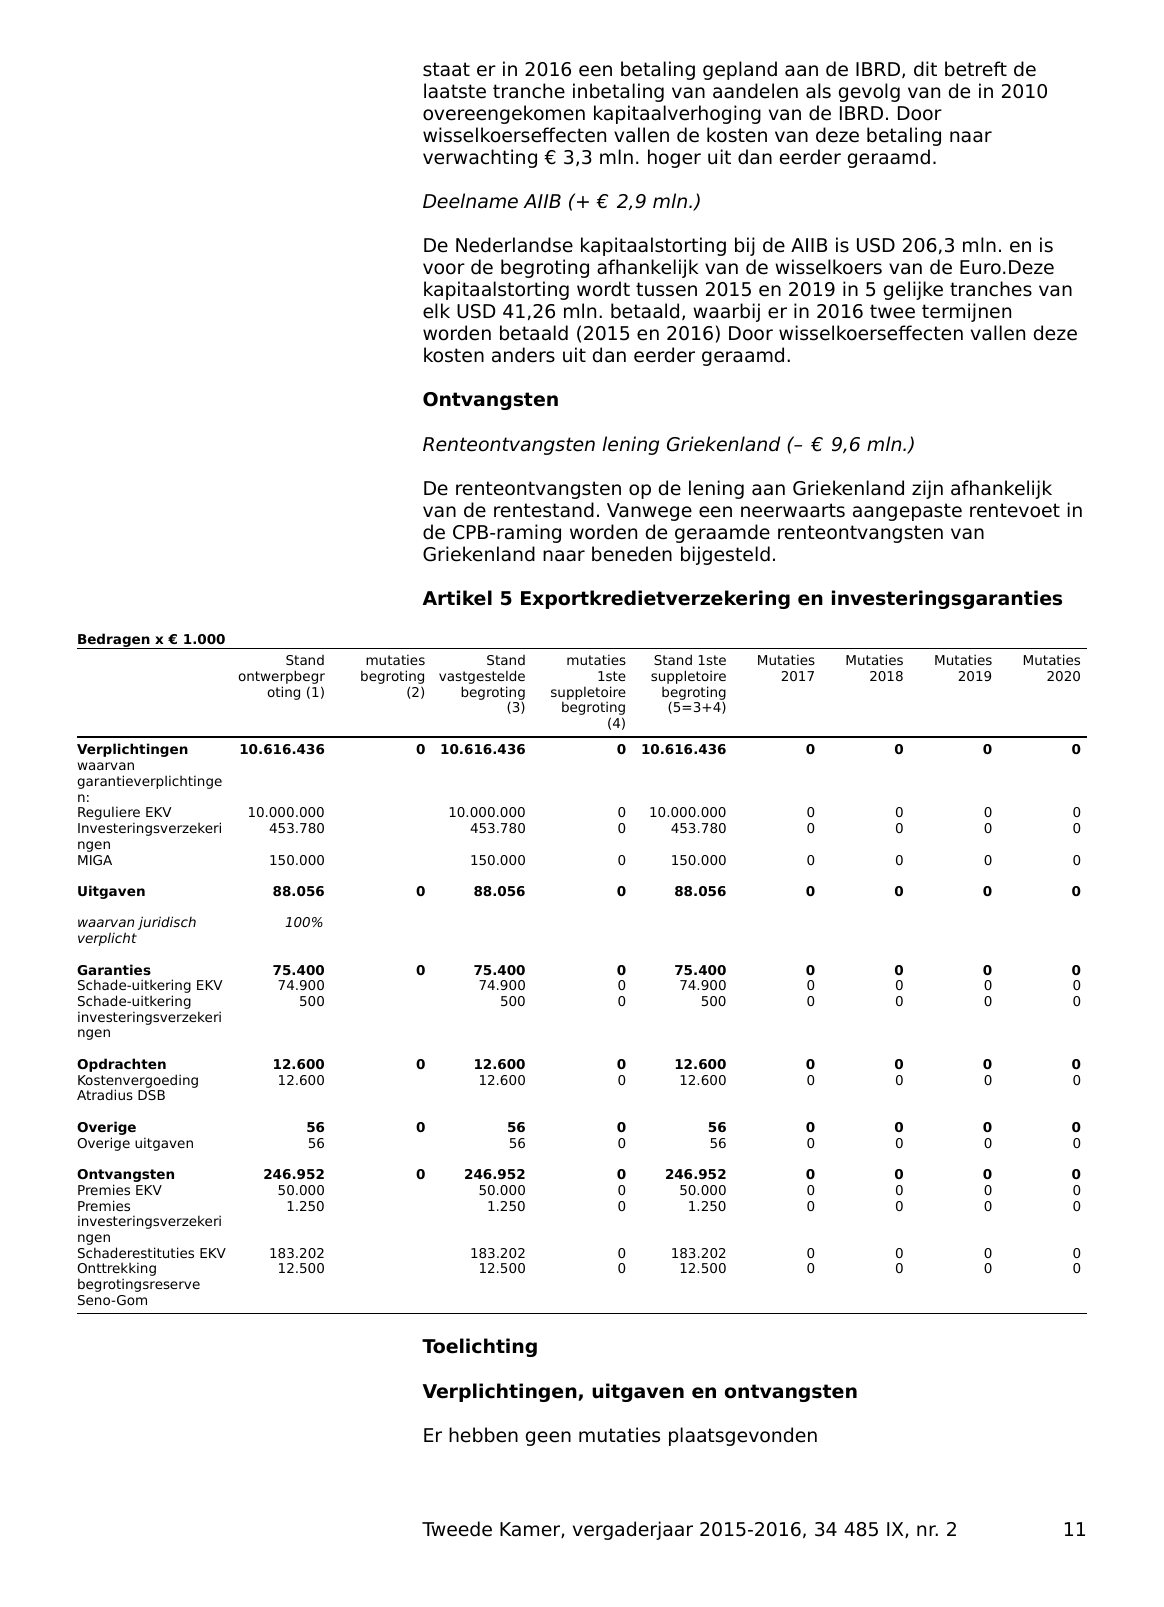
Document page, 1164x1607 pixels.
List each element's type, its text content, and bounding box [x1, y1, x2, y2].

table_cell [998, 1041, 1087, 1057]
table_cell 0 [998, 978, 1087, 994]
table_cell Premies EKV [77, 1183, 230, 1198]
table_cell 12.600 [431, 1057, 531, 1072]
table_cell [732, 758, 821, 805]
table_cell Mutaties 2019 [909, 649, 998, 736]
table_cell 0 [331, 1120, 431, 1135]
table_cell 0 [909, 1135, 998, 1151]
table_cell [331, 900, 431, 915]
table_cell 1.250 [431, 1198, 531, 1246]
table_cell 0 [331, 884, 431, 899]
table_cell Schade-uitkering investeringsverzekeringen [77, 994, 230, 1041]
table_cell Investeringsverzekeringen [77, 821, 230, 852]
table_cell 88.056 [632, 884, 732, 899]
table_cell [331, 1041, 431, 1057]
table_cell 0 [998, 1198, 1087, 1246]
table_cell [531, 900, 632, 915]
table_cell 0 [732, 1057, 821, 1072]
table_cell 12.600 [230, 1073, 331, 1104]
table_cell 0 [998, 1261, 1087, 1313]
table_cell 246.952 [431, 1167, 531, 1183]
table_cell Stand vastgestelde begroting (3) [431, 649, 531, 736]
table_cell 0 [732, 1183, 821, 1198]
table_cell [632, 1041, 732, 1057]
table_cell 0 [909, 1120, 998, 1135]
table_cell [531, 1151, 632, 1167]
table_cell 0 [909, 884, 998, 899]
table_cell Overige uitgaven [77, 1135, 230, 1151]
table_cell 0 [909, 1167, 998, 1183]
table_cell 0 [821, 821, 909, 852]
table_cell 0 [909, 1073, 998, 1104]
table_cell Overige [77, 1120, 230, 1135]
table_cell [909, 758, 998, 805]
table_cell [531, 758, 632, 805]
subtitle Deelname AIIB (+ € 2,9 mln.) [422, 191, 1087, 213]
text De renteontvangsten op de lening aan Griekenland zijn afhankelijk van de rentestand. Vanwege een neerwaarts aangepaste rentevoet in de CPB-raming worden de geraamde renteontvangsten van Griekenland naar beneden bijgesteld. [422, 478, 1087, 566]
table_cell [431, 947, 531, 962]
subtitle Renteontvangsten lening Griekenland (– € 9,6 mln.) [422, 433, 1087, 456]
table_cell 453.780 [230, 821, 331, 852]
table_cell 0 [732, 1261, 821, 1313]
table_cell 0 [821, 1246, 909, 1261]
table_cell 0 [909, 994, 998, 1041]
table_cell [331, 994, 431, 1041]
table_cell Ontvangsten [77, 1167, 230, 1183]
table_cell 0 [998, 852, 1087, 868]
table_cell 100% [230, 915, 331, 947]
table_cell [77, 1151, 230, 1167]
table_cell [331, 947, 431, 962]
table_cell [732, 1151, 821, 1167]
table_cell [431, 868, 531, 884]
table_cell 0 [909, 852, 998, 868]
table_cell 0 [821, 963, 909, 978]
table_cell 0 [732, 1073, 821, 1104]
table_cell mutaties begroting (2) [331, 649, 431, 736]
table_cell mutaties 1ste suppletoire begroting (4) [531, 649, 632, 736]
table_cell [230, 1104, 331, 1120]
table_cell 183.202 [632, 1246, 732, 1261]
table_cell [331, 1104, 431, 1120]
table_cell [998, 915, 1087, 947]
table_cell 0 [531, 821, 632, 852]
table_cell [331, 1183, 431, 1198]
table_cell 0 [331, 1057, 431, 1072]
table_cell 183.202 [230, 1246, 331, 1261]
table_cell 50.000 [431, 1183, 531, 1198]
table_cell [431, 915, 531, 947]
table_cell 0 [531, 1198, 632, 1246]
table_cell 56 [230, 1120, 331, 1135]
table_cell 0 [732, 1246, 821, 1261]
table_cell [821, 1041, 909, 1057]
table_cell [230, 1151, 331, 1167]
table_cell Schaderestituties EKV [77, 1246, 230, 1261]
table_cell [821, 1104, 909, 1120]
table_cell [732, 900, 821, 915]
table_cell 0 [531, 1120, 632, 1135]
table_cell [632, 1104, 732, 1120]
table_cell 12.500 [230, 1261, 331, 1313]
table_cell Onttrekking begrotingsreserve Seno-Gom [77, 1261, 230, 1313]
table_cell 88.056 [431, 884, 531, 899]
table_cell 0 [821, 1057, 909, 1072]
table_cell 12.600 [230, 1057, 331, 1072]
table_cell 0 [531, 963, 632, 978]
table_cell 0 [998, 884, 1087, 899]
table_cell [77, 1104, 230, 1120]
table_cell [821, 915, 909, 947]
table_cell 0 [909, 1246, 998, 1261]
table_cell 10.616.436 [431, 738, 531, 758]
table_cell waarvan juridisch verplicht [77, 915, 230, 947]
table_cell 0 [732, 738, 821, 758]
table_cell 500 [431, 994, 531, 1041]
table_cell [230, 758, 331, 805]
table_cell [632, 868, 732, 884]
table_cell 0 [821, 1073, 909, 1104]
table_cell 0 [909, 963, 998, 978]
table_cell 0 [531, 1261, 632, 1313]
table_cell [998, 1104, 1087, 1120]
table_cell [331, 1073, 431, 1104]
table_cell 500 [230, 994, 331, 1041]
table_cell [331, 1151, 431, 1167]
table_cell 0 [998, 963, 1087, 978]
table_cell 246.952 [230, 1167, 331, 1183]
table_cell [431, 1151, 531, 1167]
table_cell 500 [632, 994, 732, 1041]
table_cell [331, 758, 431, 805]
table_cell [531, 1104, 632, 1120]
table_cell 0 [732, 994, 821, 1041]
table_cell 0 [531, 738, 632, 758]
table_cell [821, 947, 909, 962]
table_cell 50.000 [632, 1183, 732, 1198]
table_cell 0 [909, 1261, 998, 1313]
table_cell Uitgaven [77, 884, 230, 899]
table_cell [632, 900, 732, 915]
table_cell 0 [531, 1057, 632, 1072]
table_cell Premies investeringsverzekeringen [77, 1198, 230, 1246]
table_cell 0 [531, 1167, 632, 1183]
table_cell 0 [531, 1073, 632, 1104]
table_cell Stand 1ste suppletoire begroting (5=3+4) [632, 649, 732, 736]
table_cell 1.250 [632, 1198, 732, 1246]
table_cell [230, 868, 331, 884]
table_cell [431, 900, 531, 915]
table_cell 0 [732, 1120, 821, 1135]
table_cell 56 [632, 1120, 732, 1135]
table_cell [998, 1151, 1087, 1167]
table_cell 10.000.000 [632, 805, 732, 821]
table_cell 0 [909, 978, 998, 994]
table_cell 0 [732, 1198, 821, 1246]
table_cell [632, 758, 732, 805]
table_cell 0 [909, 738, 998, 758]
table_cell [821, 868, 909, 884]
table_cell Schade-uitkering EKV [77, 978, 230, 994]
table_cell 150.000 [431, 852, 531, 868]
table_cell 56 [431, 1135, 531, 1151]
table_cell 150.000 [230, 852, 331, 868]
table_cell [77, 900, 230, 915]
table_cell 1.250 [230, 1198, 331, 1246]
table_cell [998, 868, 1087, 884]
table_cell Mutaties 2020 [998, 649, 1087, 736]
table_cell [909, 915, 998, 947]
table_cell [909, 900, 998, 915]
table_cell [230, 947, 331, 962]
table_cell Verplichtingen [77, 738, 230, 758]
table_cell [909, 868, 998, 884]
table_cell [909, 1151, 998, 1167]
table_cell 0 [531, 884, 632, 899]
table_cell [998, 947, 1087, 962]
table_cell 12.600 [632, 1057, 732, 1072]
table_cell 183.202 [431, 1246, 531, 1261]
table_cell 453.780 [632, 821, 732, 852]
table_cell 75.400 [431, 963, 531, 978]
table_cell [998, 900, 1087, 915]
table_cell [331, 1246, 431, 1261]
table_cell Mutaties 2017 [732, 649, 821, 736]
table_cell 0 [821, 852, 909, 868]
table_cell [998, 758, 1087, 805]
table_cell [431, 758, 531, 805]
table_cell [531, 915, 632, 947]
table_cell 0 [821, 1198, 909, 1246]
table_cell 0 [909, 1198, 998, 1246]
table_cell 0 [732, 1167, 821, 1183]
table_cell 12.600 [431, 1073, 531, 1104]
table_cell [331, 821, 431, 852]
table_cell [531, 868, 632, 884]
table_cell 0 [998, 1183, 1087, 1198]
table_cell 0 [821, 805, 909, 821]
table_cell 56 [230, 1135, 331, 1151]
table_cell 0 [998, 1120, 1087, 1135]
table_cell 10.616.436 [632, 738, 732, 758]
table_cell 0 [998, 805, 1087, 821]
table_cell 0 [531, 1246, 632, 1261]
table_cell [732, 1104, 821, 1120]
table_cell [531, 947, 632, 962]
table_cell 10.000.000 [230, 805, 331, 821]
table_cell 0 [821, 1167, 909, 1183]
table_cell 0 [531, 994, 632, 1041]
table_cell [230, 900, 331, 915]
table_cell 0 [821, 738, 909, 758]
table_cell 0 [909, 1183, 998, 1198]
table_cell [230, 1041, 331, 1057]
table_cell [331, 978, 431, 994]
table_header Bedragen x € 1.000 [77, 632, 1087, 647]
table_cell [77, 649, 230, 736]
table_cell 0 [821, 978, 909, 994]
subtitle Artikel 5 Exportkredietverzekering en investeringsgaranties [422, 588, 1087, 610]
table_cell 0 [732, 821, 821, 852]
table_cell [331, 852, 431, 868]
table_cell 0 [331, 1167, 431, 1183]
table_cell MIGA [77, 852, 230, 868]
table_cell waarvan garantieverplichtingen: [77, 758, 230, 805]
table_cell [431, 1104, 531, 1120]
table_cell 0 [531, 852, 632, 868]
table_cell [77, 1041, 230, 1057]
table_cell [331, 1198, 431, 1246]
table_cell 0 [998, 1073, 1087, 1104]
table_cell 0 [909, 821, 998, 852]
table_cell [732, 1041, 821, 1057]
subtitle Ontvangsten [422, 389, 1087, 411]
subtitle Toelichting [422, 1336, 1087, 1358]
table_cell 0 [531, 1135, 632, 1151]
table_cell 0 [998, 994, 1087, 1041]
table_cell 88.056 [230, 884, 331, 899]
table_cell 0 [909, 1057, 998, 1072]
table_cell 0 [998, 1057, 1087, 1072]
table_cell Stand ontwerpbegroting (1) [230, 649, 331, 736]
table_cell [331, 1261, 431, 1313]
table_cell 74.900 [230, 978, 331, 994]
table_cell [331, 868, 431, 884]
table_cell 0 [998, 1167, 1087, 1183]
table_cell Opdrachten [77, 1057, 230, 1072]
table_cell [821, 1151, 909, 1167]
table_cell 0 [821, 1135, 909, 1151]
table_cell 0 [998, 1135, 1087, 1151]
table_cell [732, 947, 821, 962]
table_cell Garanties [77, 963, 230, 978]
table_cell 0 [732, 852, 821, 868]
table_cell 0 [821, 884, 909, 899]
table_cell [632, 915, 732, 947]
table_cell [331, 1135, 431, 1151]
subtitle Verplichtingen, uitgaven en ontvangsten [422, 1381, 1087, 1402]
table_cell 0 [331, 963, 431, 978]
table_cell 75.400 [632, 963, 732, 978]
table_cell 0 [821, 1120, 909, 1135]
table_cell 0 [732, 963, 821, 978]
table_cell 75.400 [230, 963, 331, 978]
table_cell 0 [732, 805, 821, 821]
table_cell [331, 915, 431, 947]
table_cell 0 [909, 805, 998, 821]
table_cell 0 [331, 738, 431, 758]
table_cell 0 [998, 821, 1087, 852]
table_cell 56 [632, 1135, 732, 1151]
table_cell [909, 1041, 998, 1057]
text De Nederlandse kapitaalstorting bij de AIIB is USD 206,3 mln. en is voor de begroting afhankelijk van de wisselkoers van de Euro.Deze kapitaalstorting wordt tussen 2015 en 2019 in 5 gelijke tranches van elk USD 41,26 mln. betaald, waarbij er in 2016 twee termijnen worden betaald (2015 en 2016) Door wisselkoerseffecten vallen deze kosten anders uit dan eerder geraamd. [422, 235, 1087, 367]
table_cell [909, 1104, 998, 1120]
table_cell 74.900 [431, 978, 531, 994]
table_cell 12.600 [632, 1073, 732, 1104]
table_cell 0 [732, 978, 821, 994]
table_cell 453.780 [431, 821, 531, 852]
table_cell [431, 1041, 531, 1057]
table_cell 0 [821, 1261, 909, 1313]
table_cell Kostenvergoeding Atradius DSB [77, 1073, 230, 1104]
table_cell [632, 1151, 732, 1167]
table_cell 0 [531, 978, 632, 994]
table_cell [77, 868, 230, 884]
table_cell [821, 900, 909, 915]
table_cell [531, 1041, 632, 1057]
table_cell [77, 947, 230, 962]
table_cell 56 [431, 1120, 531, 1135]
text staat er in 2016 een betaling gepland aan de IBRD, dit betreft de laatste tranche inbetaling van aandelen als gevolg van de in 2010 overeengekomen kapitaalverhoging van de IBRD. Door wisselkoerseffecten vallen de kosten van deze betaling naar verwachting € 3,3 mln. hoger uit dan eerder geraamd. [422, 59, 1087, 169]
table_cell 150.000 [632, 852, 732, 868]
table_cell 50.000 [230, 1183, 331, 1198]
table_cell 0 [531, 1183, 632, 1198]
table_cell 10.616.436 [230, 738, 331, 758]
table_cell [732, 868, 821, 884]
table_cell [909, 947, 998, 962]
table_cell 0 [998, 1246, 1087, 1261]
table_cell 0 [531, 805, 632, 821]
table_cell 0 [821, 1183, 909, 1198]
table_cell Reguliere EKV [77, 805, 230, 821]
table_cell [732, 915, 821, 947]
table_cell [632, 947, 732, 962]
table_cell 12.500 [632, 1261, 732, 1313]
table_cell 12.500 [431, 1261, 531, 1313]
table_cell 0 [821, 994, 909, 1041]
table_cell 246.952 [632, 1167, 732, 1183]
table_cell 10.000.000 [431, 805, 531, 821]
table_cell 0 [732, 884, 821, 899]
table_cell 74.900 [632, 978, 732, 994]
table_cell 0 [998, 738, 1087, 758]
table_cell Mutaties 2018 [821, 649, 909, 736]
table_cell [331, 805, 431, 821]
table_cell [821, 758, 909, 805]
text Er hebben geen mutaties plaatsgevonden [422, 1425, 1087, 1447]
table_cell 0 [732, 1135, 821, 1151]
